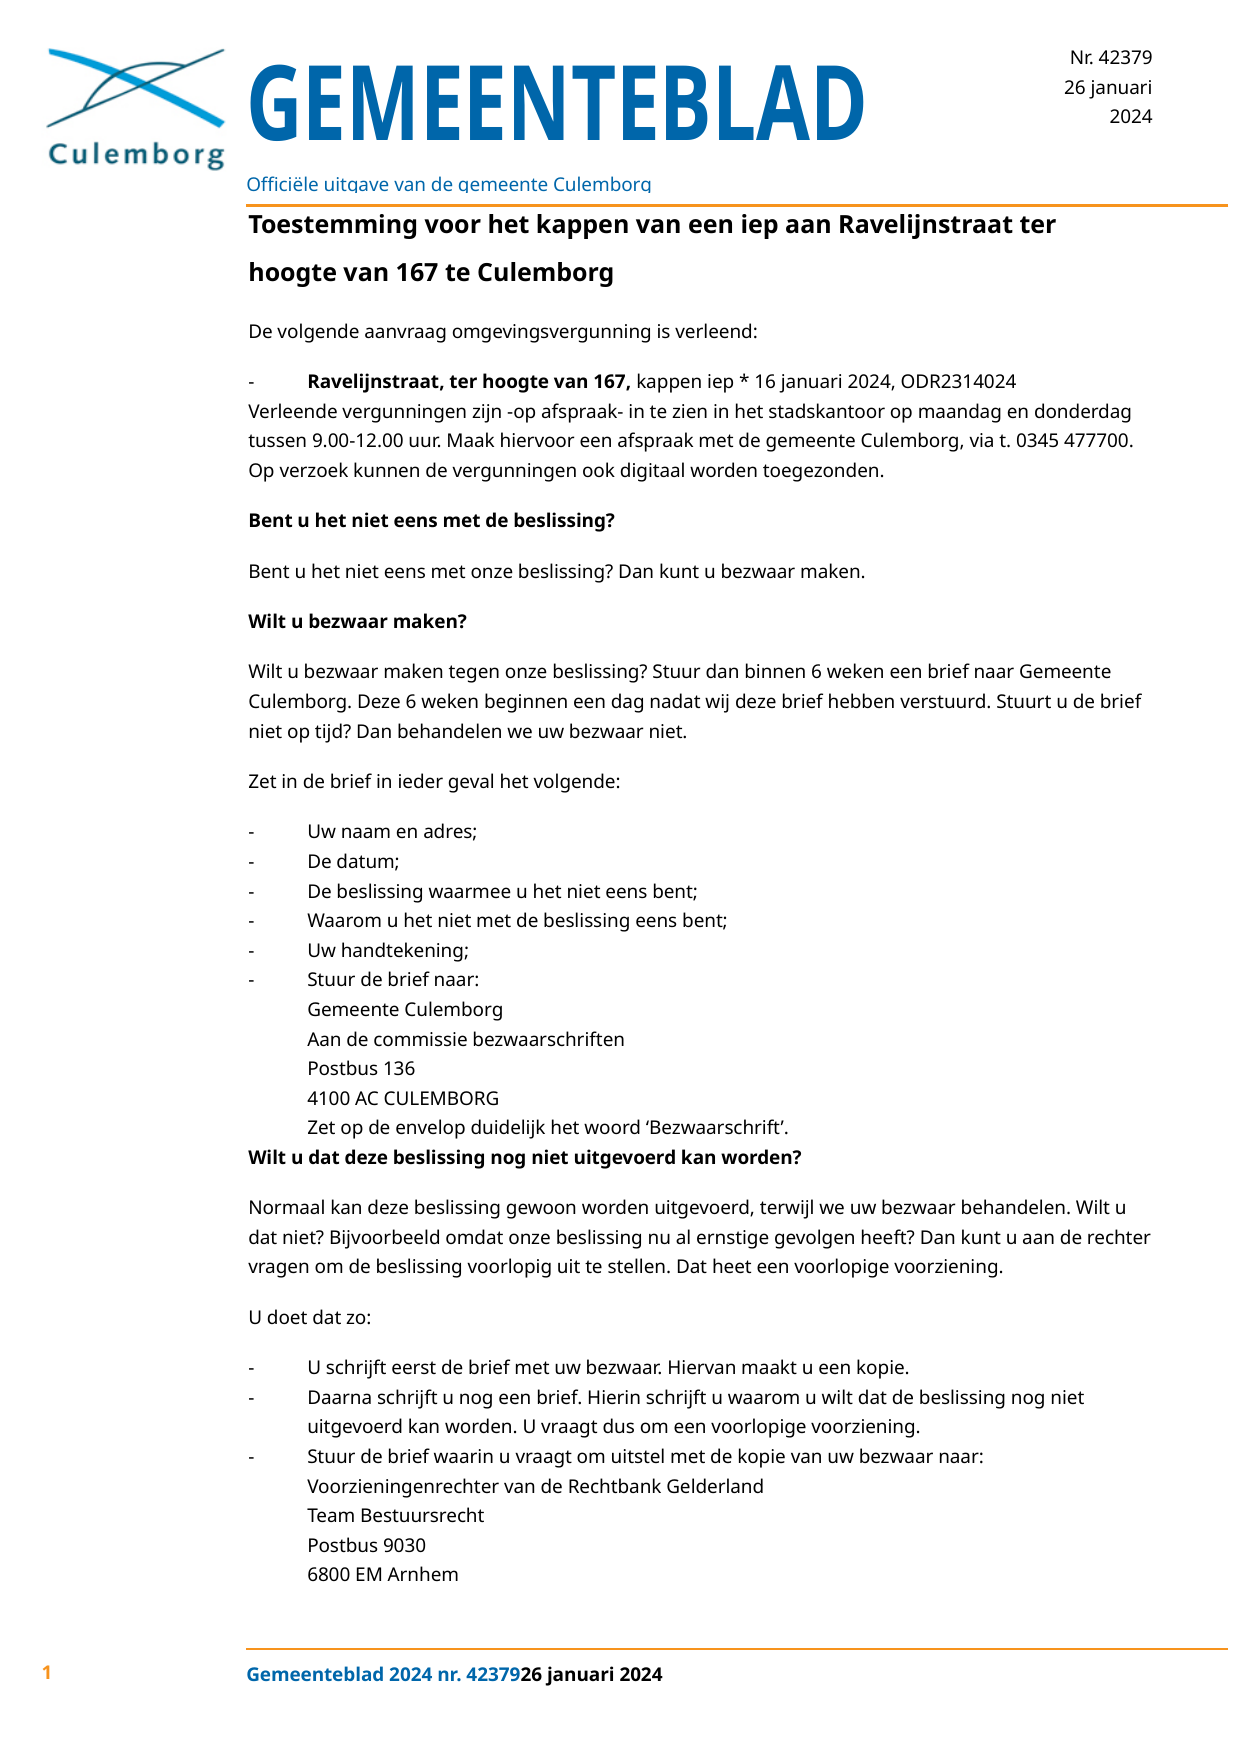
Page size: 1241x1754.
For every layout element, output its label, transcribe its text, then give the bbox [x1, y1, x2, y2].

text De volgende aanvraag omgevingsvergunning is verleend: [248, 318, 1152, 344]
list Stuur de brief waarin u vraagt om uitstel met de kopie van uw bezwaar naar: [248, 1443, 1152, 1469]
list Uw naam en adres; [248, 819, 1152, 844]
list Waarom u het niet met de beslissing eens bent; [248, 907, 1152, 933]
text Bent u het niet eens met de beslissing? [248, 507, 1152, 533]
text Bent u het niet eens met onze beslissing? Dan kunt u bezwaar maken. [248, 558, 1152, 584]
list Stuur de brief naar: [248, 967, 1152, 992]
list Team Bestuursrecht [248, 1502, 1152, 1528]
list Voorzieningenrechter van de Rechtbank Gelderland [248, 1473, 1152, 1499]
list Gemeente Culemborg [248, 996, 1152, 1022]
list 6800 EM Arnhem [248, 1562, 1152, 1587]
list U schrijft eerst de brief met uw bezwaar. Hiervan maakt u een kopie. [248, 1354, 1152, 1380]
list Postbus 9030 [248, 1532, 1152, 1558]
text Wilt u bezwaar maken tegen onze beslissing? Stuur dan binnen 6 weken een brief naar Gemeente Culemborg. Deze 6 weken beginnen een dag nadat wij deze brief hebben verstuurd. Stuurt u de brief niet op tijd? Dan behandelen we uw bezwaar niet. [248, 659, 1152, 744]
list De beslissing waarmee u het niet eens bent; [248, 878, 1152, 904]
text Zet in de brief in ieder geval het volgende: [248, 768, 1152, 794]
text Verleende vergunningen zijn -op afspraak- in te zien in het stadskantoor op maandag en donderdag tussen 9.00-12.00 uur. Maak hiervoor een afspraak met de gemeente Culemborg, via t. 0345 477700. Op verzoek kunnen de vergunningen ook digitaal worden toegezonden. [248, 398, 1152, 483]
text Normaal kan deze beslissing gewoon worden uitgevoerd, terwijl we uw bezwaar behandelen. Wilt u dat niet? Bijvoorbeeld omdat onze beslissing nu al ernstige gevolgen heeft? Dan kunt u aan de rechter vragen om de beslissing voorlopig uit te stellen. Dat heet een voorlopige voorziening. [248, 1194, 1152, 1279]
list Daarna schrijft u nog een brief. Hierin schrijft u waarom u wilt dat de beslissing nog niet uitgevoerd kan worden. U vraagt dus om een voorlopige voorziening. [248, 1384, 1152, 1439]
list Uw handtekening; [248, 937, 1152, 963]
picture [41, 47, 231, 172]
list Postbus 136 [248, 1055, 1152, 1081]
text Toestemming voor het kappen van een iep aan Ravelijnstraat ter hoogte van 167 te Culemborg [248, 207, 1152, 288]
list Aan de commissie bezwaarschriften [248, 1026, 1152, 1052]
text Wilt u dat deze beslissing nog niet uitgevoerd kan worden? [248, 1144, 1152, 1170]
list Ravelijnstraat, ter hoogte van 167, kappen iep * 16 januari 2024, ODR2314024 [248, 368, 1152, 394]
list Zet op de envelop duidelijk het woord ‘Bezwaarschrift’. [248, 1114, 1152, 1140]
text U doet dat zo: [248, 1304, 1152, 1330]
list 4100 AC CULEMBORG [248, 1085, 1152, 1111]
list De datum; [248, 848, 1152, 874]
text Wilt u bezwaar maken? [248, 608, 1152, 634]
